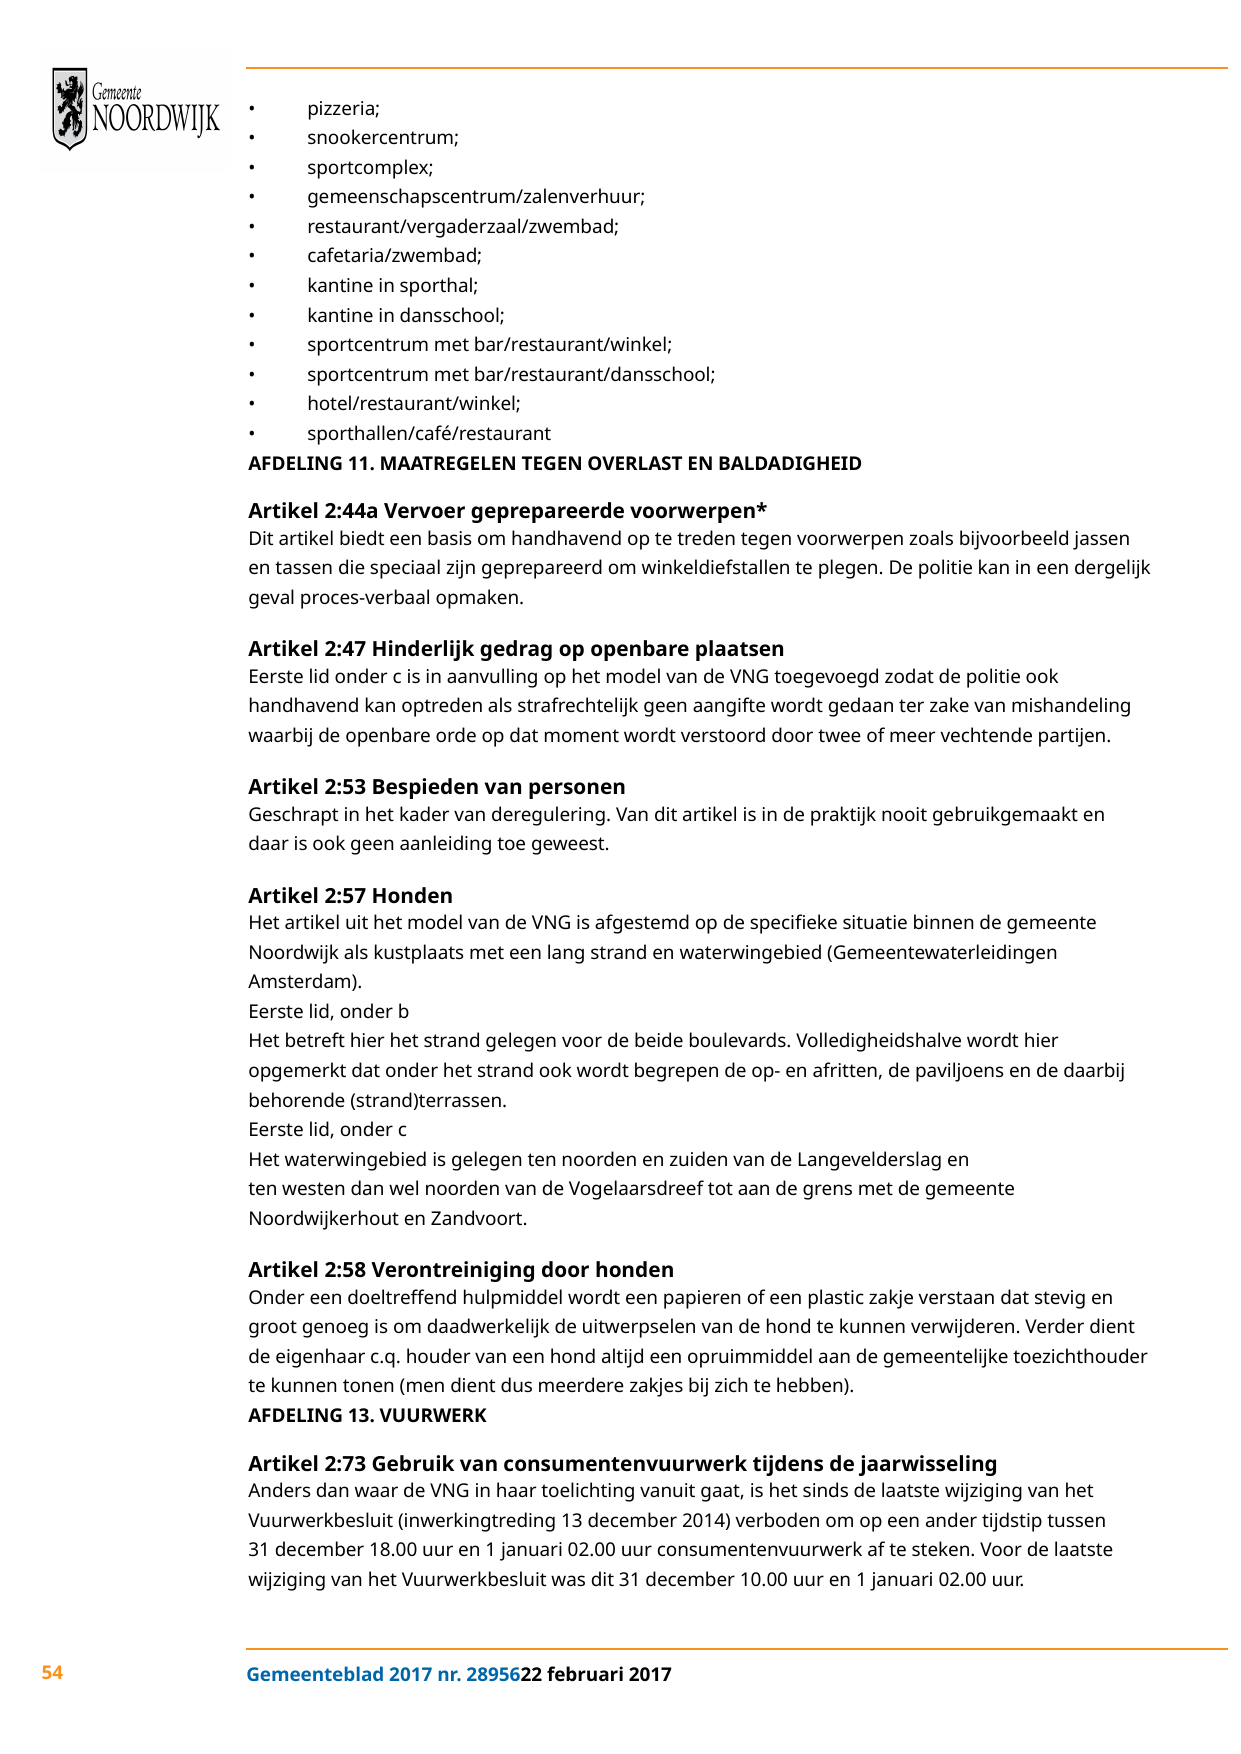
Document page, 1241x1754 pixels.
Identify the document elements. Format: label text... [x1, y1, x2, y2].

list snookercentrum; [248, 124, 1152, 150]
text Artikel 2:44a Vervoer geprepareerde voorwerpen* [248, 496, 1152, 525]
text Artikel 2:53 Bespieden van personen [248, 772, 1152, 801]
text AFDELING 13. VUURWERK [248, 1402, 1152, 1428]
text Noordwijk als kustplaats met een lang strand en waterwingebied (Gemeentewaterleidingen [248, 939, 1152, 964]
text Artikel 2:47 Hinderlijk gedrag op openbare plaatsen [248, 634, 1152, 663]
text Amsterdam). [248, 968, 1152, 994]
text Noordwijkerhout en Zandvoort. [248, 1205, 1152, 1231]
text Vuurwerkbesluit (inwerkingtreding 13 december 2014) verboden om op een ander tijdstip tussen [248, 1507, 1152, 1533]
text Het artikel uit het model van de VNG is afgestemd op de specifieke situatie binnen de gemeente [248, 909, 1152, 935]
list kantine in sporthal; [248, 272, 1152, 298]
picture [41, 47, 231, 172]
list pizzeria; [248, 95, 1152, 121]
text Onder een doeltreffend hulpmiddel wordt een papieren of een plastic zakje verstaan dat stevig en [248, 1284, 1152, 1310]
text Eerste lid, onder b [248, 998, 1152, 1024]
text Eerste lid, onder c [248, 1116, 1152, 1142]
list sportcentrum met bar/restaurant/winkel; [248, 331, 1152, 357]
list sportcomplex; [248, 154, 1152, 180]
text Artikel 2:73 Gebruik van consumentenvuurwerk tijdens de jaarwisseling [248, 1449, 1152, 1477]
text Het waterwingebied is gelegen ten noorden en zuiden van de Langevelderslag en [248, 1146, 1152, 1172]
text AFDELING 11. MAATREGELEN TEGEN OVERLAST EN BALDADIGHEID [248, 450, 1152, 476]
text Artikel 2:57 Honden [248, 881, 1152, 909]
text daar is ook geen aanleiding toe geweest. [248, 830, 1152, 856]
text Dit artikel biedt een basis om handhavend op te treden tegen voorwerpen zoals bijvoorbeeld jassen en tassen die speciaal zijn geprepareerd om winkeldiefstallen te plegen. De politie kan in een dergelijk geval proces-verbaal opmaken. [248, 525, 1152, 610]
list restaurant/vergaderzaal/zwembad; [248, 213, 1152, 239]
list sporthallen/café/restaurant [248, 420, 1152, 446]
list sportcentrum met bar/restaurant/dansschool; [248, 361, 1152, 387]
text Anders dan waar de VNG in haar toelichting vanuit gaat, is het sinds de laatste wijziging van het [248, 1477, 1152, 1503]
text Eerste lid onder c is in aanvulling op het model van de VNG toegevoegd zodat de politie ook handhavend kan optreden als strafrechtelijk geen aangifte wordt gedaan ter zake van mishandeling waarbij de openbare orde op dat moment wordt verstoord door twee of meer vechtende partijen. [248, 663, 1152, 748]
text 31 december 18.00 uur en 1 januari 02.00 uur consumentenvuurwerk af te steken. Voor de laatste wijziging van het Vuurwerkbesluit was dit 31 december 10.00 uur en 1 januari 02.00 uur. [248, 1536, 1152, 1592]
text Het betreft hier het strand gelegen voor de beide boulevards. Volledigheidshalve wordt hier opgemerkt dat onder het strand ook wordt begrepen de op- en afritten, de paviljoens en de daarbij behorende (strand)terrassen. [248, 1028, 1152, 1112]
text ten westen dan wel noorden van de Vogelaarsdreef tot aan de grens met de gemeente [248, 1176, 1152, 1201]
list kantine in dansschool; [248, 302, 1152, 328]
text Artikel 2:58 Verontreiniging door honden [248, 1256, 1152, 1284]
text groot genoeg is om daadwerkelijk de uitwerpselen van de hond te kunnen verwijderen. Verder dient de eigenhaar c.q. houder van een hond altijd een opruimmiddel aan de gemeentelijke toezichthouder te kunnen tonen (men dient dus meerdere zakjes bij zich te hebben). [248, 1313, 1152, 1398]
list hotel/restaurant/winkel; [248, 391, 1152, 416]
list gemeenschapscentrum/zalenverhuur; [248, 183, 1152, 209]
text Geschrapt in het kader van deregulering. Van dit artikel is in de praktijk nooit gebruikgemaakt en [248, 801, 1152, 827]
list cafetaria/zwembad; [248, 243, 1152, 268]
